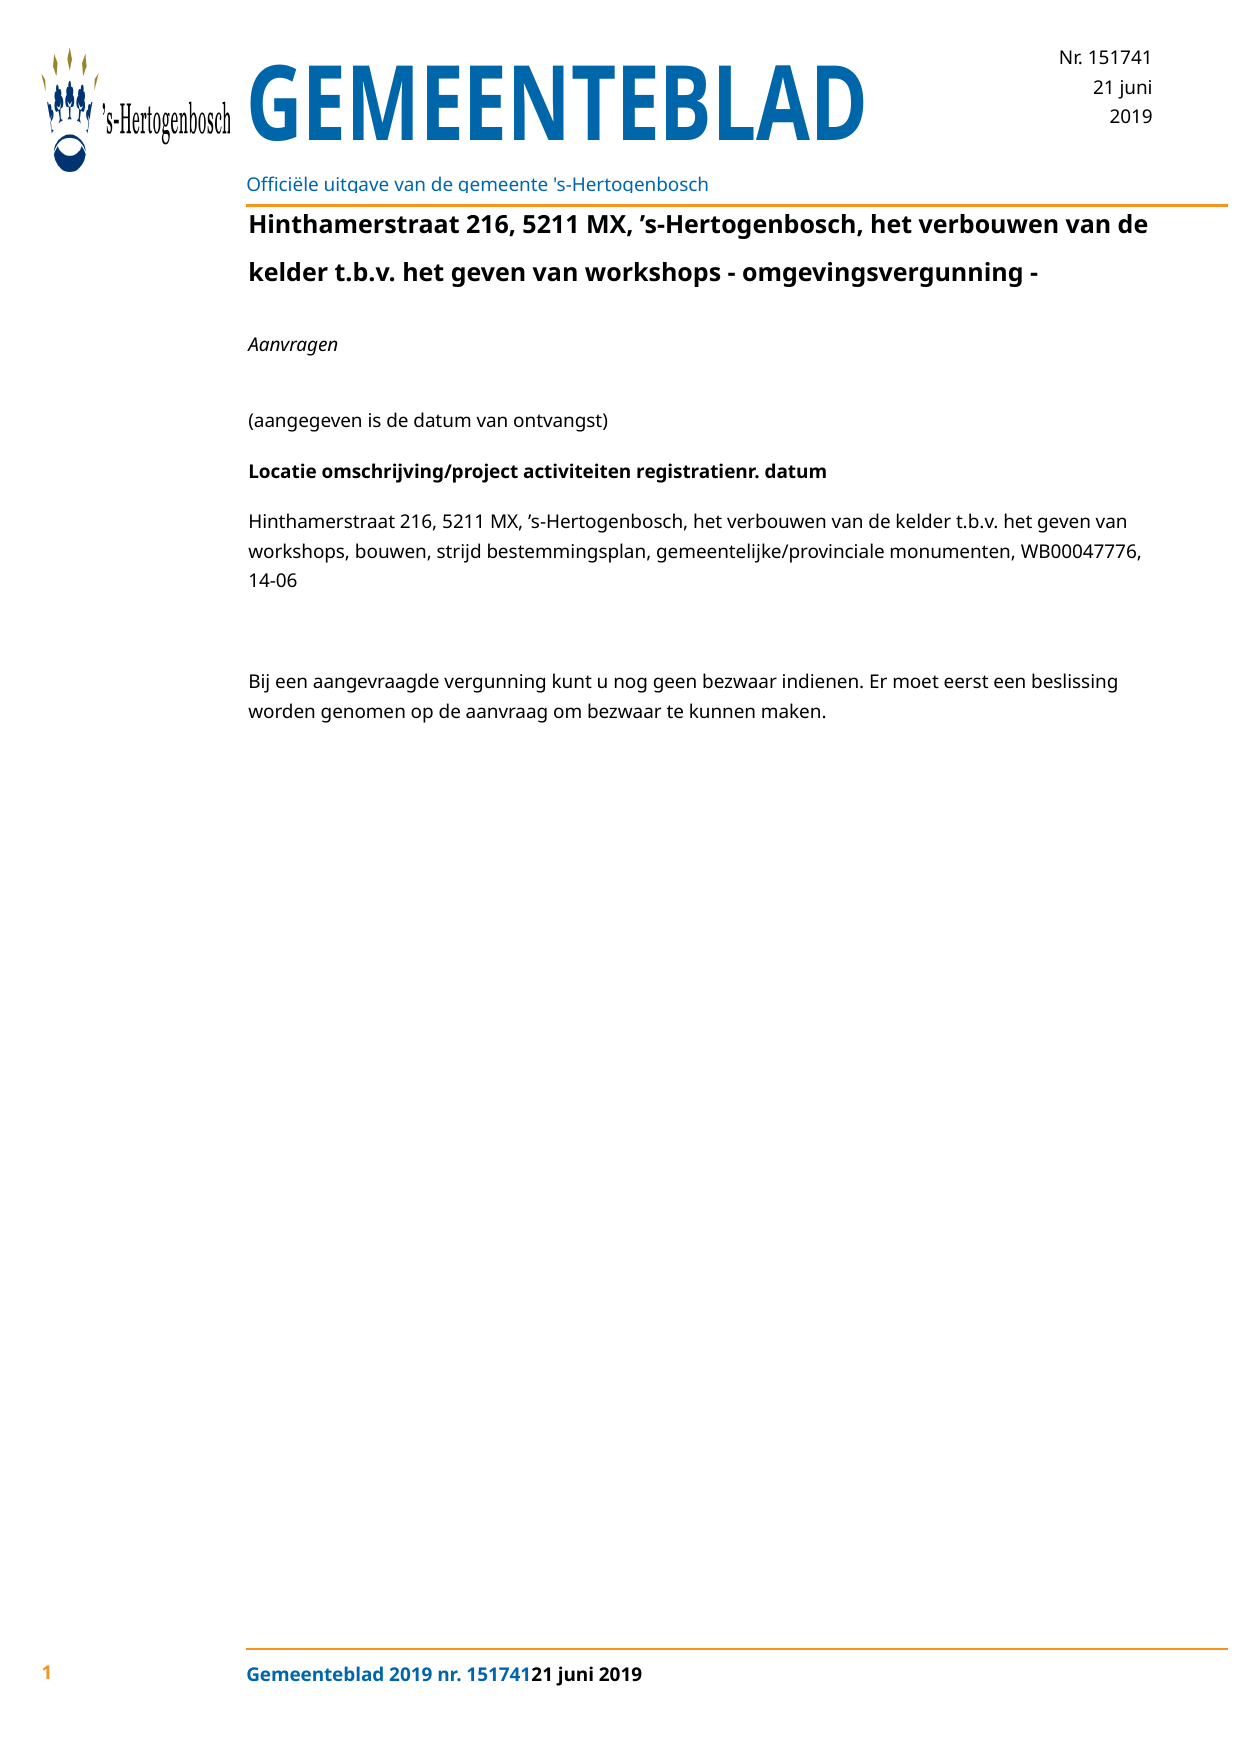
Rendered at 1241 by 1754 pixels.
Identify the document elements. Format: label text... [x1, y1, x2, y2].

picture [41, 47, 231, 172]
text Hinthamerstraat 216, 5211 MX, ’s-Hertogenbosch, het verbouwen van de kelder t.b.v. het geven van workshops - omgevingsvergunning - [248, 207, 1152, 288]
text Hinthamerstraat 216, 5211 MX, ’s-Hertogenbosch, het verbouwen van de kelder t.b.v. het geven van workshops, bouwen, strijd bestemmingsplan, gemeentelijke/provinciale monumenten, WB00047776, 14-06 [248, 508, 1152, 593]
text Aanvragen [248, 331, 1152, 357]
text Bij een aangevraagde vergunning kunt u nog geen bezwaar indienen. Er moet eerst een beslissing worden genomen op de aanvraag om bezwaar te kunnen maken. [248, 668, 1152, 724]
text Locatie omschrijving/project activiteiten registratienr. datum [248, 458, 1152, 484]
text (aangegeven is de datum van ontvangst) [248, 408, 1152, 433]
